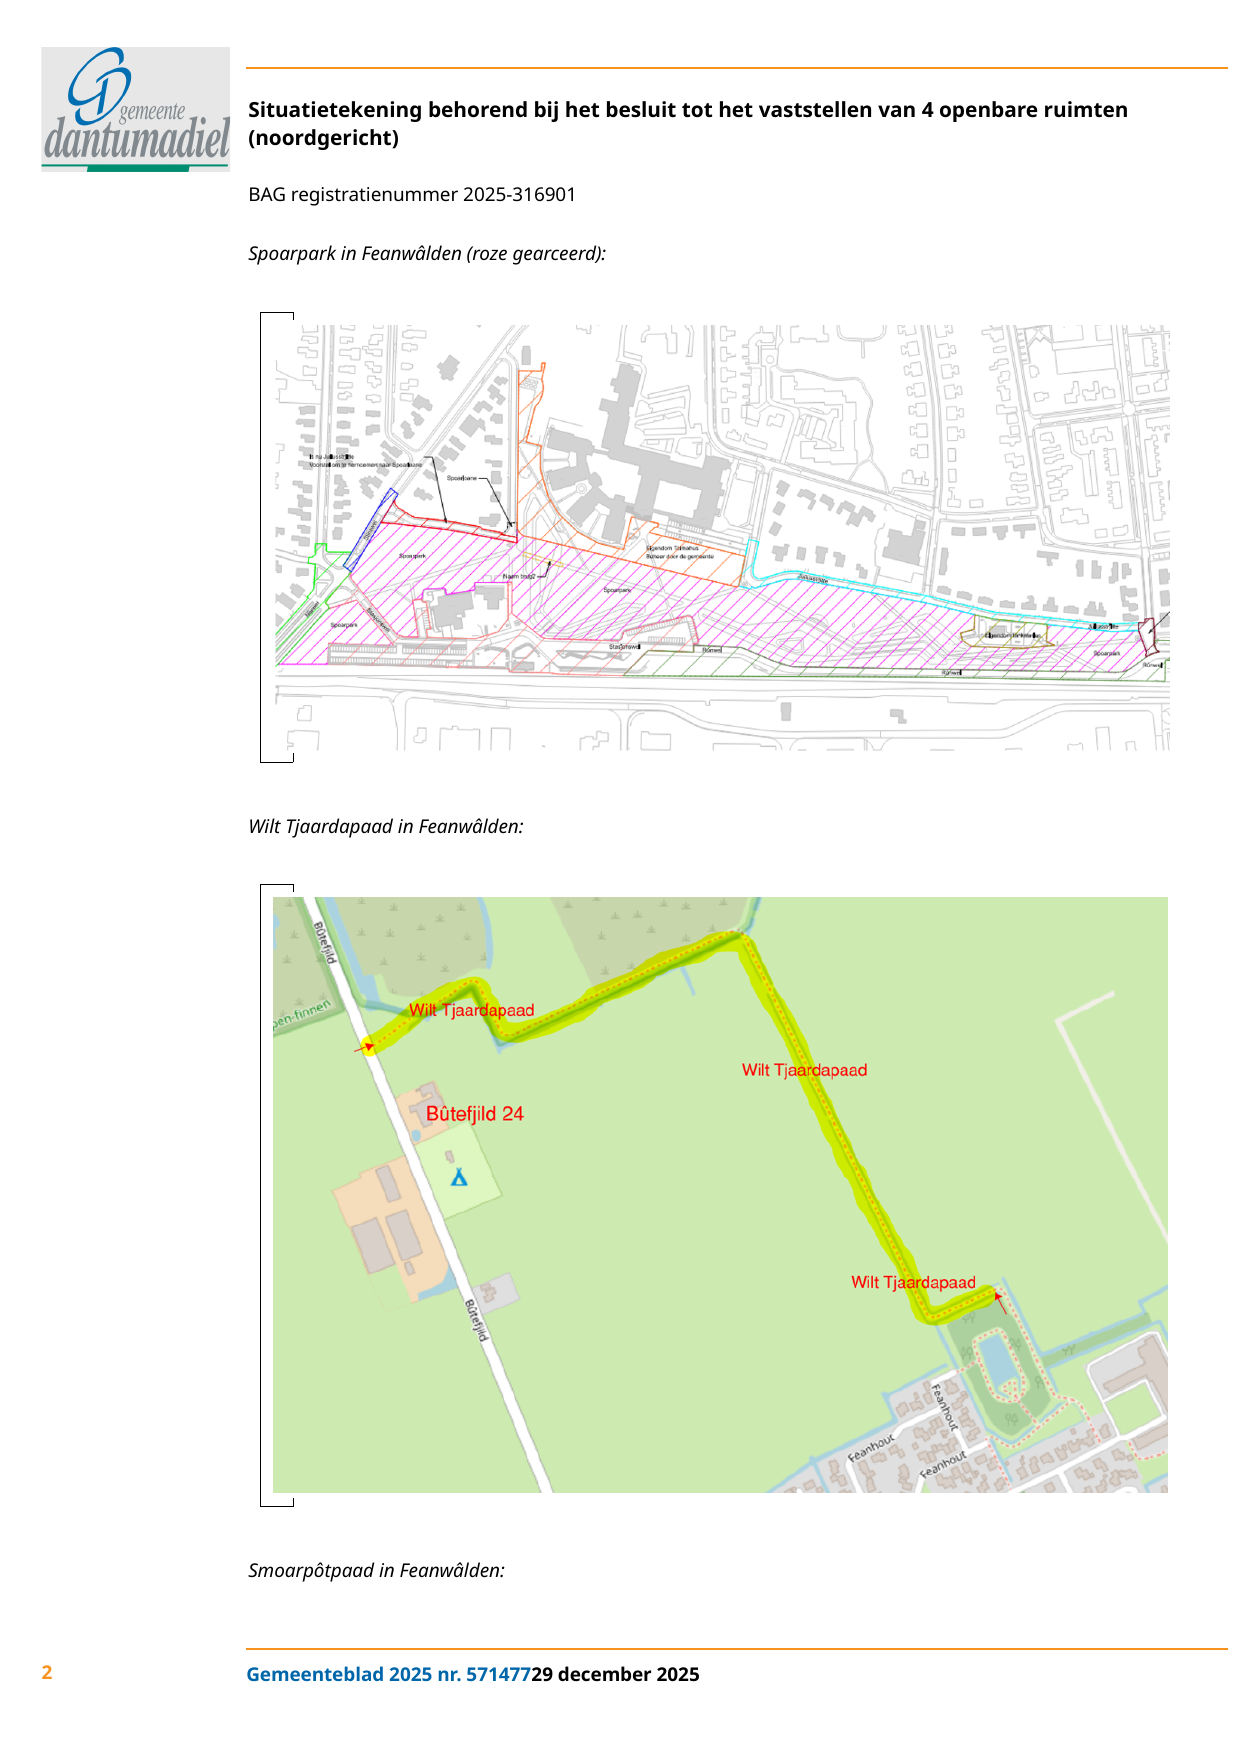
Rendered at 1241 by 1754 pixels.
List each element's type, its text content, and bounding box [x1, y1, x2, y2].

text Smoarpôtpaad in Feanwâlden: [248, 1557, 1152, 1583]
text Spoarpark in Feanwâlden (roze gearceerd): [248, 241, 1152, 266]
picture [41, 47, 231, 172]
picture [268, 892, 1173, 1498]
text Wilt Tjaardapaad in Feanwâlden: [248, 813, 1152, 839]
text BAG registratienummer 2025-316901 [248, 181, 1152, 207]
text Situatietekening behorend bij het besluit tot het vaststellen van 4 openbare ruimten (noordgericht) [248, 95, 1152, 152]
picture [268, 320, 1173, 753]
